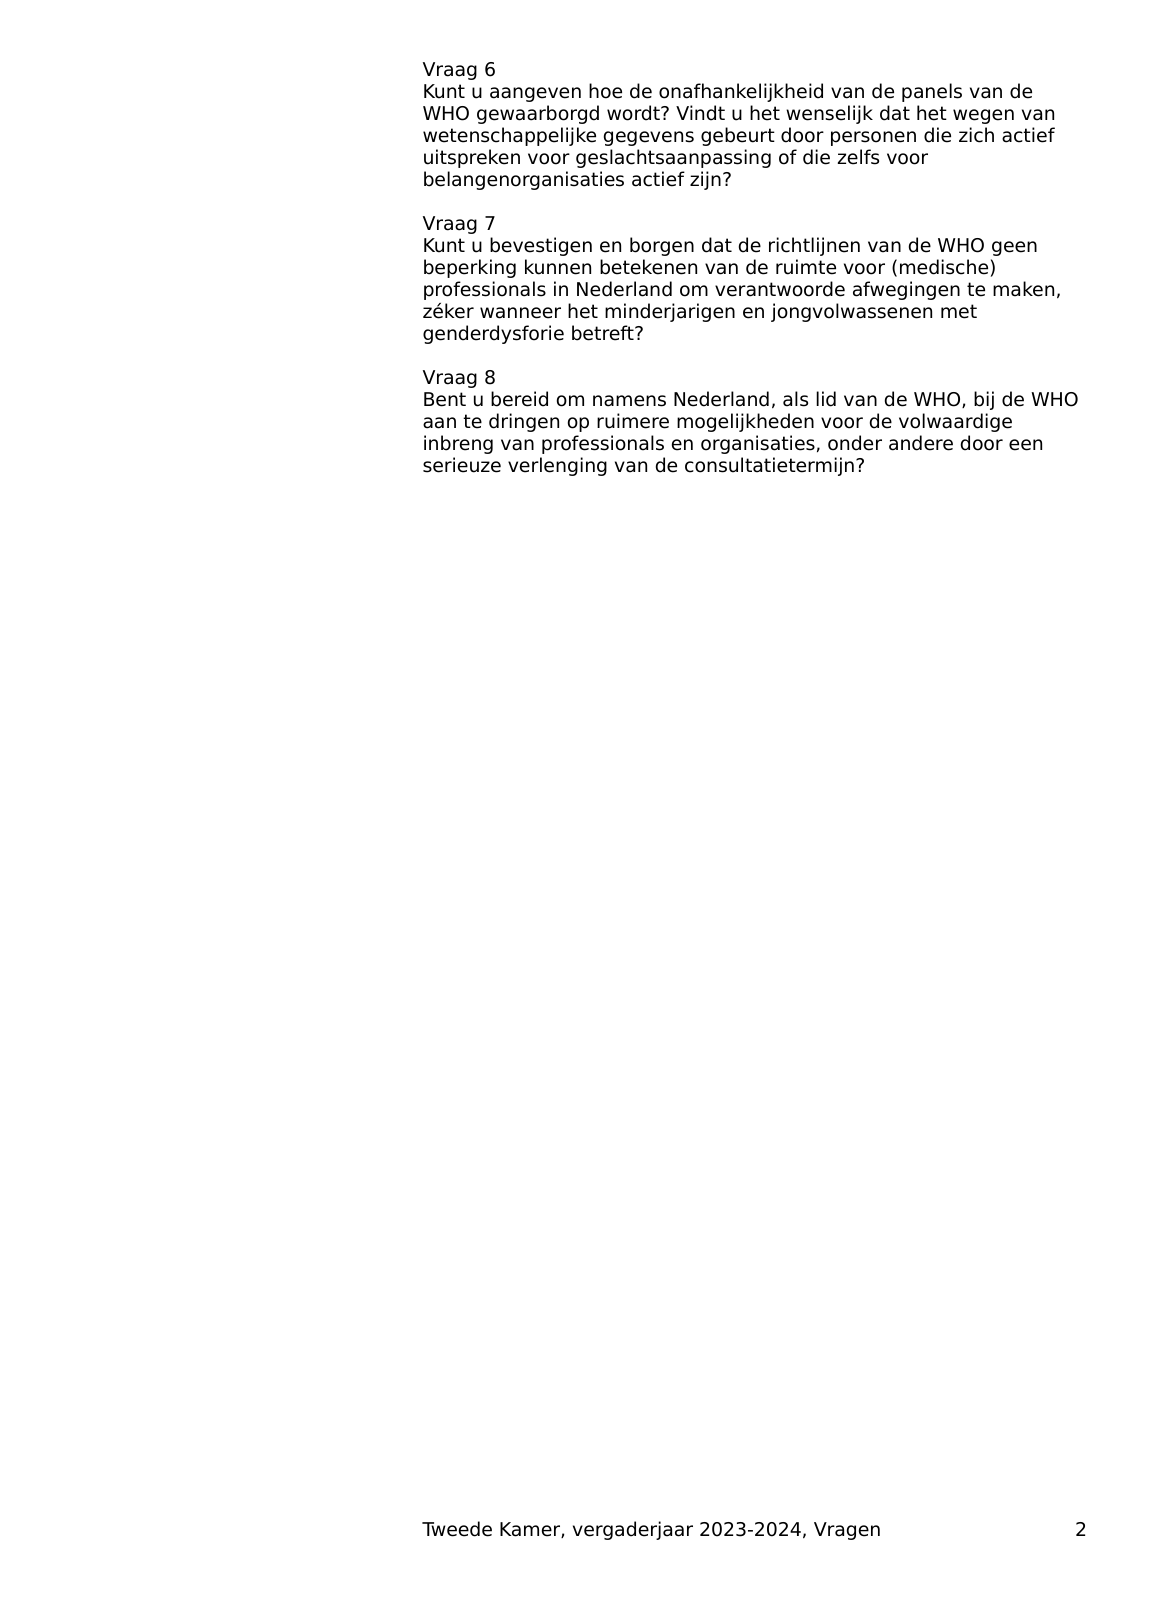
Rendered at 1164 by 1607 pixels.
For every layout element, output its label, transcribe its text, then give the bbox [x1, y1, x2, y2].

text Bent u bereid om namens Nederland, als lid van de WHO, bij de WHO aan te dringen op ruimere mogelijkheden voor de volwaardige inbreng van professionals en organisaties, onder andere door een serieuze verlenging van de consultatietermijn? [422, 389, 1087, 477]
text Kunt u bevestigen en borgen dat de richtlijnen van de WHO geen beperking kunnen betekenen van de ruimte voor (medische) professionals in Nederland om verantwoorde afwegingen te maken, zéker wanneer het minderjarigen en jongvolwassenen met genderdysforie betreft? [422, 235, 1087, 345]
text Vraag 7 [422, 213, 1087, 235]
text Kunt u aangeven hoe de onafhankelijkheid van de panels van de WHO gewaarborgd wordt? Vindt u het wenselijk dat het wegen van wetenschappelijke gegevens gebeurt door personen die zich actief uitspreken voor geslachtsaanpassing of die zelfs voor belangenorganisaties actief zijn? [422, 81, 1087, 191]
text Vraag 8 [422, 367, 1087, 389]
text Vraag 6 [422, 59, 1087, 81]
